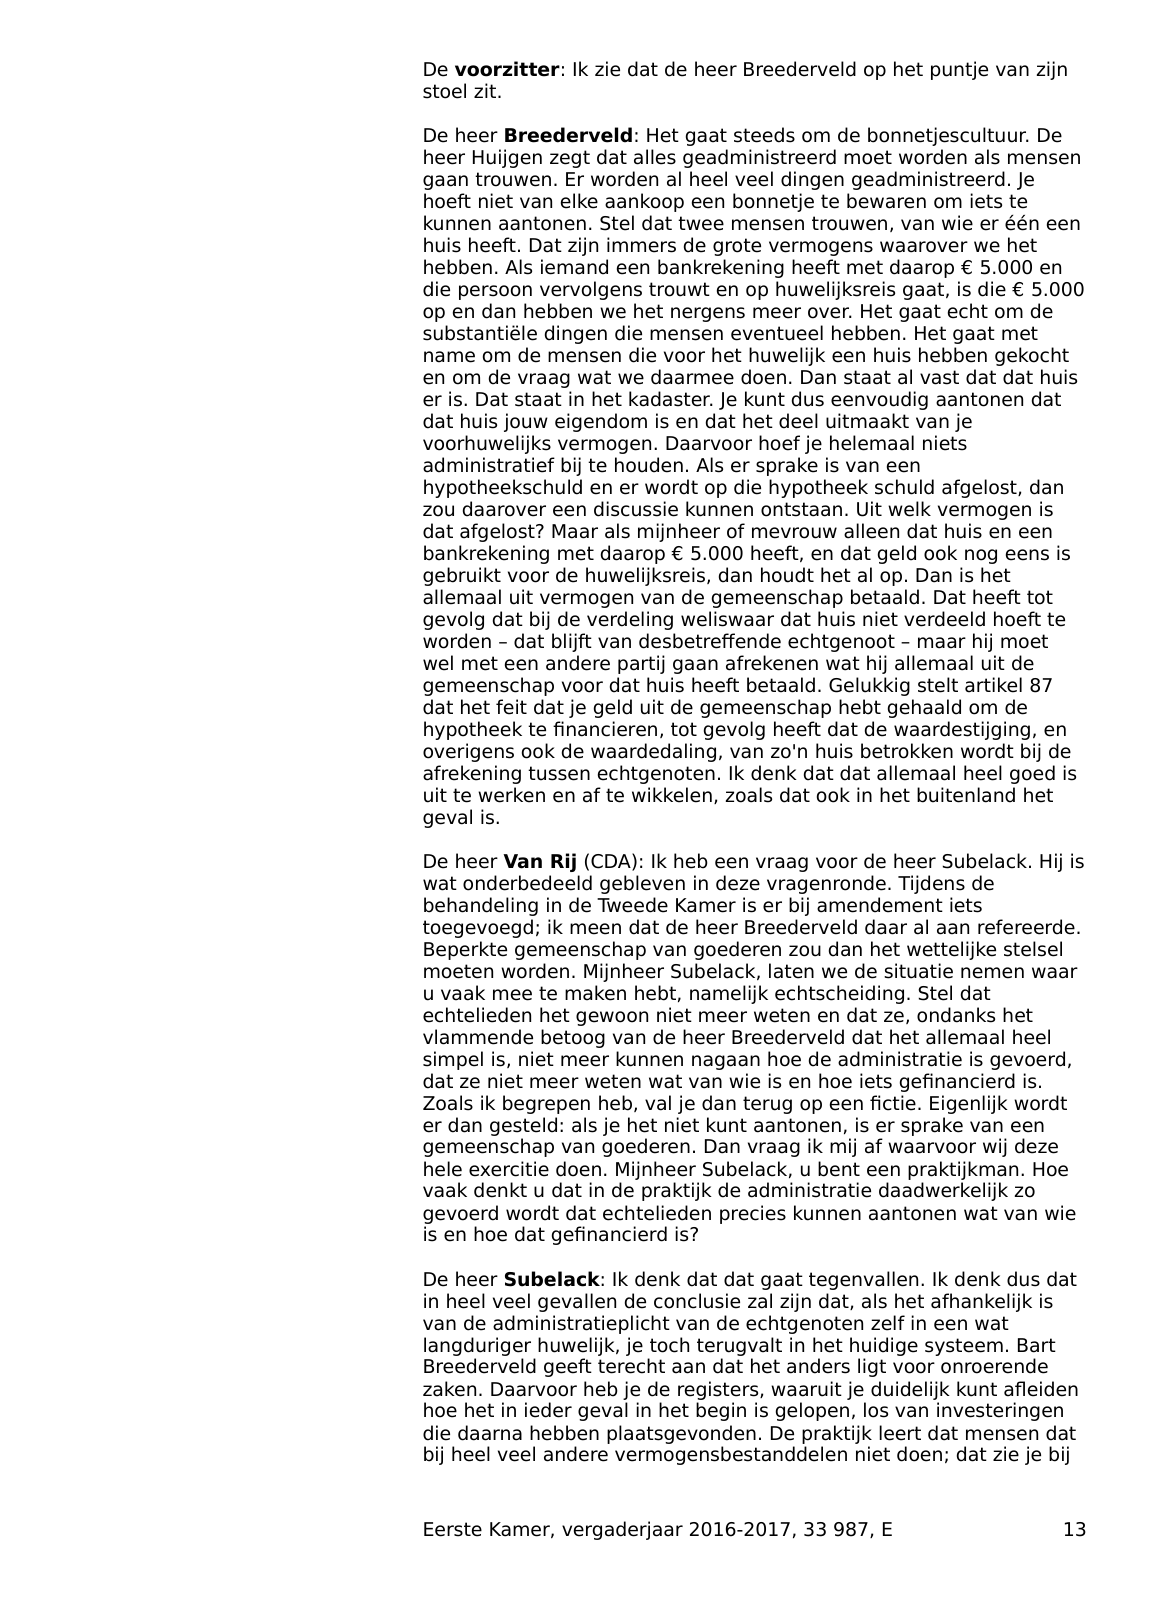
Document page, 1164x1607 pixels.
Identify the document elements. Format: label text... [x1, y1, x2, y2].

text De heer Breederveld: Het gaat steeds om de bonnetjescultuur. De heer Huijgen zegt dat alles geadministreerd moet worden als mensen gaan trouwen. Er worden al heel veel dingen geadministreerd. Je hoeft niet van elke aankoop een bonnetje te bewaren om iets te kunnen aantonen. Stel dat twee mensen trouwen, van wie er één een huis heeft. Dat zijn immers de grote vermogens waarover we het hebben. Als iemand een bankrekening heeft met daarop € 5.000 en die persoon vervolgens trouwt en op huwelijksreis gaat, is die € 5.000 op en dan hebben we het nergens meer over. Het gaat echt om de substantiële dingen die mensen eventueel hebben. Het gaat met name om de mensen die voor het huwelijk een huis hebben gekocht en om de vraag wat we daarmee doen. Dan staat al vast dat dat huis er is. Dat staat in het kadaster. Je kunt dus eenvoudig aantonen dat dat huis jouw eigendom is en dat het deel uitmaakt van je voorhuwelijks vermogen. Daarvoor hoef je helemaal niets administratief bij te houden. Als er sprake is van een hypotheekschuld en er wordt op die hypotheek schuld afgelost, dan zou daarover een discussie kunnen ontstaan. Uit welk vermogen is dat afgelost? Maar als mijnheer of mevrouw alleen dat huis en een bankrekening met daarop € 5.000 heeft, en dat geld ook nog eens is gebruikt voor de huwelijksreis, dan houdt het al op. Dan is het allemaal uit vermogen van de gemeenschap betaald. Dat heeft tot gevolg dat bij de verdeling weliswaar dat huis niet verdeeld hoeft te worden – dat blijft van desbetreffende echtgenoot – maar hij moet wel met een andere partij gaan afrekenen wat hij allemaal uit de gemeenschap voor dat huis heeft betaald. Gelukkig stelt artikel 87 dat het feit dat je geld uit de gemeenschap hebt gehaald om de hypotheek te financieren, tot gevolg heeft dat de waardestijging, en overigens ook de waardedaling, van zo'n huis betrokken wordt bij de afrekening tussen echtgenoten. Ik denk dat dat allemaal heel goed is uit te werken en af te wikkelen, zoals dat ook in het buitenland het geval is. [422, 125, 1087, 828]
text De heer Subelack: Ik denk dat dat gaat tegenvallen. Ik denk dus dat in heel veel gevallen de conclusie zal zijn dat, als het afhankelijk is van de administratieplicht van de echtgenoten zelf in een wat langduriger huwelijk, je toch terugvalt in het huidige systeem. Bart Breederveld geeft terecht aan dat het anders ligt voor onroerende zaken. Daarvoor heb je de registers, waaruit je duidelijk kunt afleiden hoe het in ieder geval in het begin is gelopen, los van investeringen die daarna hebben plaatsgevonden. De praktijk leert dat mensen dat bij heel veel andere vermogensbestanddelen niet doen; dat zie je bij [422, 1268, 1087, 1466]
text De heer Van Rij (CDA): Ik heb een vraag voor de heer Subelack. Hij is wat onderbedeeld gebleven in deze vragenronde. Tijdens de behandeling in de Tweede Kamer is er bij amendement iets toegevoegd; ik meen dat de heer Breederveld daar al aan refereerde. Beperkte gemeenschap van goederen zou dan het wettelijke stelsel moeten worden. Mijnheer Subelack, laten we de situatie nemen waar u vaak mee te maken hebt, namelijk echtscheiding. Stel dat echtelieden het gewoon niet meer weten en dat ze, ondanks het vlammende betoog van de heer Breederveld dat het allemaal heel simpel is, niet meer kunnen nagaan hoe de administratie is gevoerd, dat ze niet meer weten wat van wie is en hoe iets gefinancierd is. Zoals ik begrepen heb, val je dan terug op een fictie. Eigenlijk wordt er dan gesteld: als je het niet kunt aantonen, is er sprake van een gemeenschap van goederen. Dan vraag ik mij af waarvoor wij deze hele exercitie doen. Mijnheer Subelack, u bent een praktijkman. Hoe vaak denkt u dat in de praktijk de administratie daadwerkelijk zo gevoerd wordt dat echtelieden precies kunnen aantonen wat van wie is en hoe dat gefinancierd is? [422, 851, 1087, 1246]
text De voorzitter: Ik zie dat de heer Breederveld op het puntje van zijn stoel zit. [422, 59, 1087, 103]
